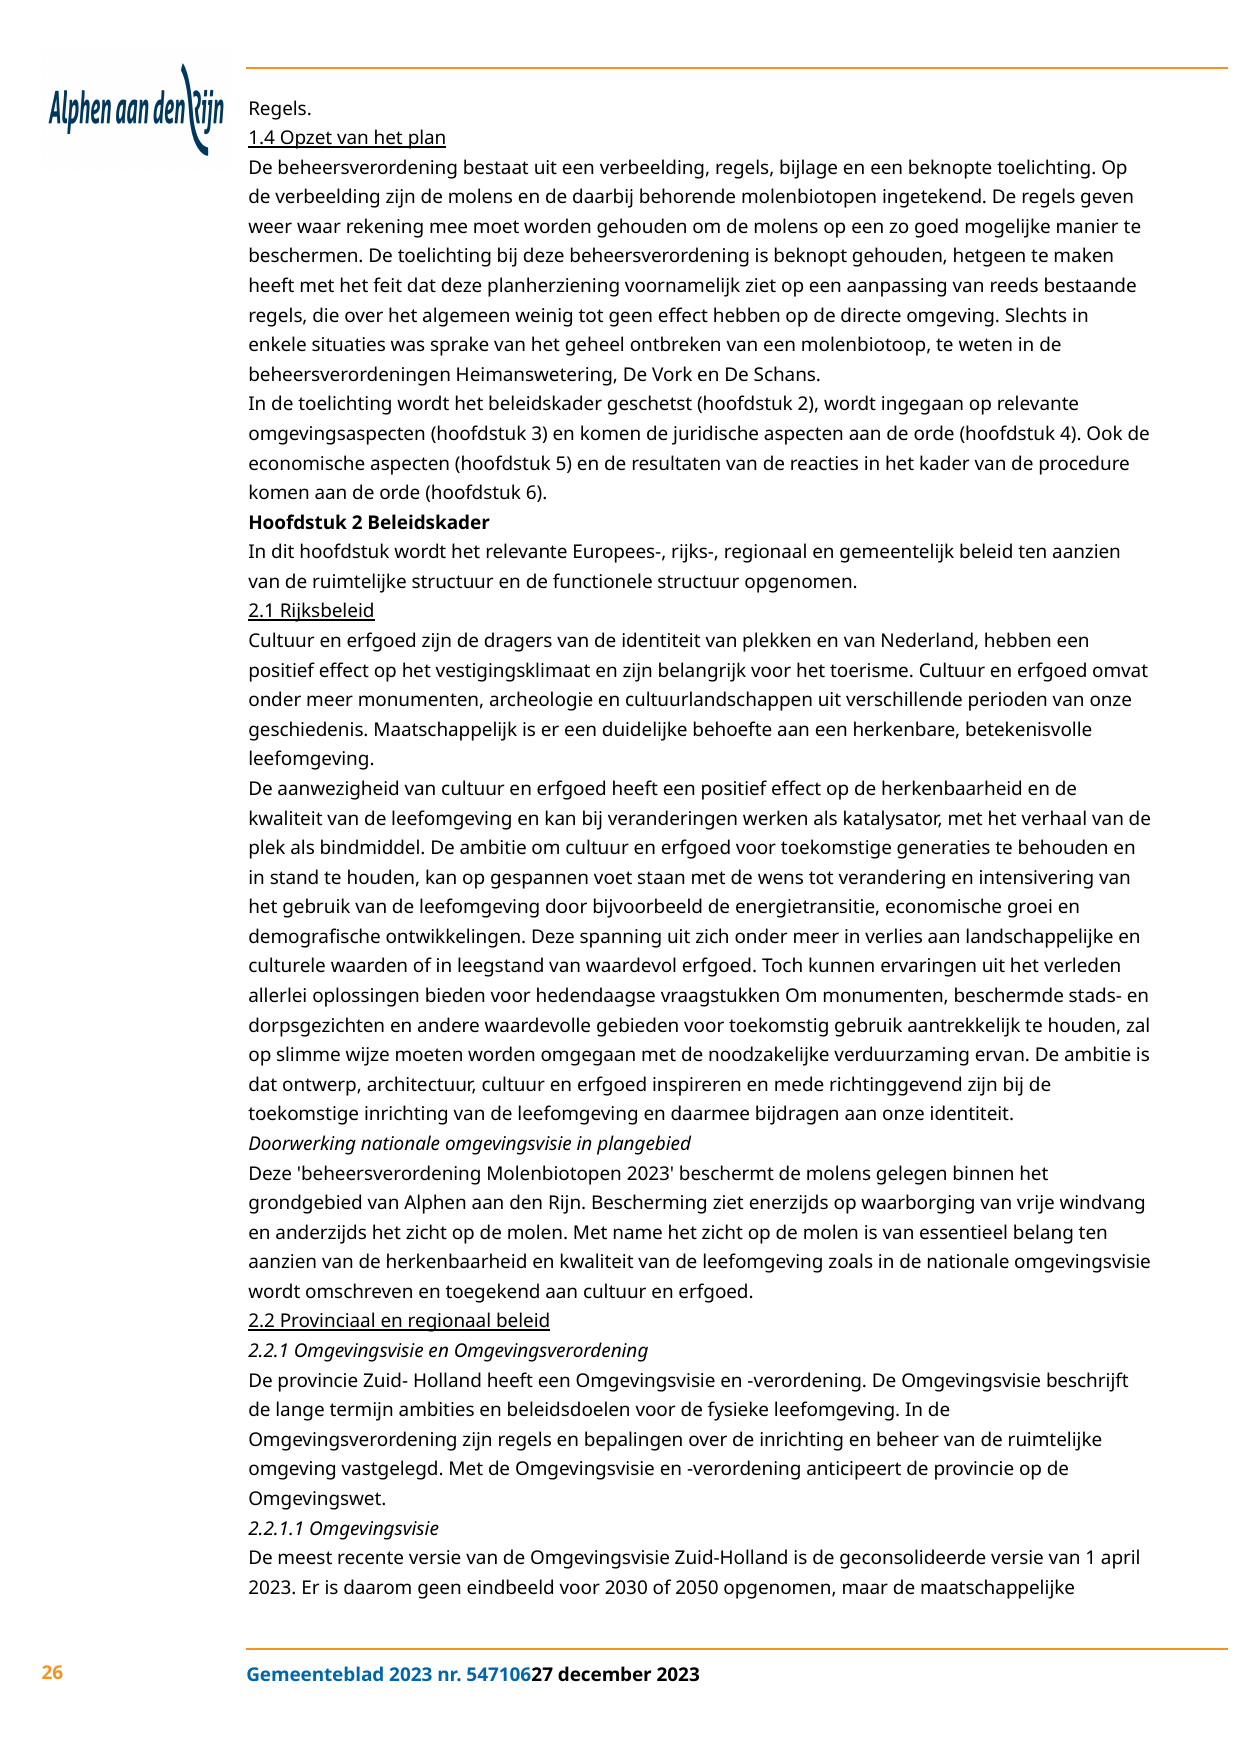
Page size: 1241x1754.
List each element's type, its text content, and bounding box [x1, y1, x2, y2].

text 2.2.1 Omgevingsvisie en Omgevingsverordening [248, 1337, 1152, 1363]
text Hoofdstuk 2 Beleidskader [248, 509, 1152, 535]
text In dit hoofdstuk wordt het relevante Europees-, rijks-, regionaal en gemeentelijk beleid ten aanzien van de ruimtelijke structuur en de functionele structuur opgenomen. [248, 538, 1152, 594]
text De provincie Zuid- Holland heeft een Omgevingsvisie en -verordening. De Omgevingsvisie beschrijft de lange termijn ambities en beleidsdoelen voor de fysieke leefomgeving. In de Omgevingsverordening zijn regels en bepalingen over de inrichting en beheer van de ruimtelijke omgeving vastgelegd. Met de Omgevingsvisie en -verordening anticipeert de provincie op de Omgevingswet. [248, 1367, 1152, 1511]
text 2.2.1.1 Omgevingsvisie [248, 1515, 1152, 1541]
text 1.4 Opzet van het plan [248, 124, 1152, 150]
text Regels. [248, 95, 1152, 121]
text Deze 'beheersverordening Molenbiotopen 2023' beschermt de molens gelegen binnen het grondgebied van Alphen aan den Rijn. Bescherming ziet enerzijds op waarborging van vrije windvang en anderzijds het zicht op de molen. Met name het zicht op de molen is van essentieel belang ten aanzien van de herkenbaarheid en kwaliteit van de leefomgeving zoals in de nationale omgevingsvisie wordt omschreven en toegekend aan cultuur en erfgoed. [248, 1160, 1152, 1304]
text Doorwerking nationale omgevingsvisie in plangebied [248, 1130, 1152, 1156]
text 2.1 Rijksbeleid [248, 598, 1152, 623]
text De aanwezigheid van cultuur en erfgoed heeft een positief effect op de herkenbaarheid en de kwaliteit van de leefomgeving en kan bij veranderingen werken als katalysator, met het verhaal van de plek als bindmiddel. De ambitie om cultuur en erfgoed voor toekomstige generaties te behouden en in stand te houden, kan op gespannen voet staan met de wens tot verandering en intensivering van het gebruik van de leefomgeving door bijvoorbeeld de energietransitie, economische groei en demografische ontwikkelingen. Deze spanning uit zich onder meer in verlies aan landschappelijke en culturele waarden of in leegstand van waardevol erfgoed. Toch kunnen ervaringen uit het verleden allerlei oplossingen bieden voor hedendaagse vraagstukken Om monumenten, beschermde stads- en dorpsgezichten en andere waardevolle gebieden voor toekomstig gebruik aantrekkelijk te houden, zal op slimme wijze moeten worden omgegaan met de noodzakelijke verduurzaming ervan. De ambitie is dat ontwerp, architectuur, cultuur en erfgoed inspireren en mede richtinggevend zijn bij de toekomstige inrichting van de leefomgeving en daarmee bijdragen aan onze identiteit. [248, 775, 1152, 1126]
text Cultuur en erfgoed zijn de dragers van de identiteit van plekken en van Nederland, hebben een positief effect op het vestigingsklimaat en zijn belangrijk voor het toerisme. Cultuur en erfgoed omvat onder meer monumenten, archeologie en cultuurlandschappen uit verschillende perioden van onze geschiedenis. Maatschappelijk is er een duidelijke behoefte aan een herkenbare, betekenisvolle leefomgeving. [248, 627, 1152, 771]
picture [41, 47, 231, 172]
text In de toelichting wordt het beleidskader geschetst (hoofdstuk 2), wordt ingegaan op relevante omgevingsaspecten (hoofdstuk 3) en komen de juridische aspecten aan de orde (hoofdstuk 4). Ook de economische aspecten (hoofdstuk 5) en de resultaten van de reacties in het kader van de procedure komen aan de orde (hoofdstuk 6). [248, 391, 1152, 505]
text De meest recente versie van de Omgevingsvisie Zuid-Holland is de geconsolideerde versie van 1 april 2023. Er is daarom geen eindbeeld voor 2030 of 2050 opgenomen, maar de maatschappelijke [248, 1544, 1152, 1600]
text De beheersverordening bestaat uit een verbeelding, regels, bijlage en een beknopte toelichting. Op de verbeelding zijn de molens en de daarbij behorende molenbiotopen ingetekend. De regels geven weer waar rekening mee moet worden gehouden om de molens op een zo goed mogelijke manier te beschermen. De toelichting bij deze beheersverordening is beknopt gehouden, hetgeen te maken heeft met het feit dat deze planherziening voornamelijk ziet op een aanpassing van reeds bestaande regels, die over het algemeen weinig tot geen effect hebben op de directe omgeving. Slechts in enkele situaties was sprake van het geheel ontbreken van een molenbiotoop, te weten in de beheersverordeningen Heimanswetering, De Vork en De Schans. [248, 154, 1152, 387]
text 2.2 Provinciaal en regionaal beleid [248, 1308, 1152, 1333]
